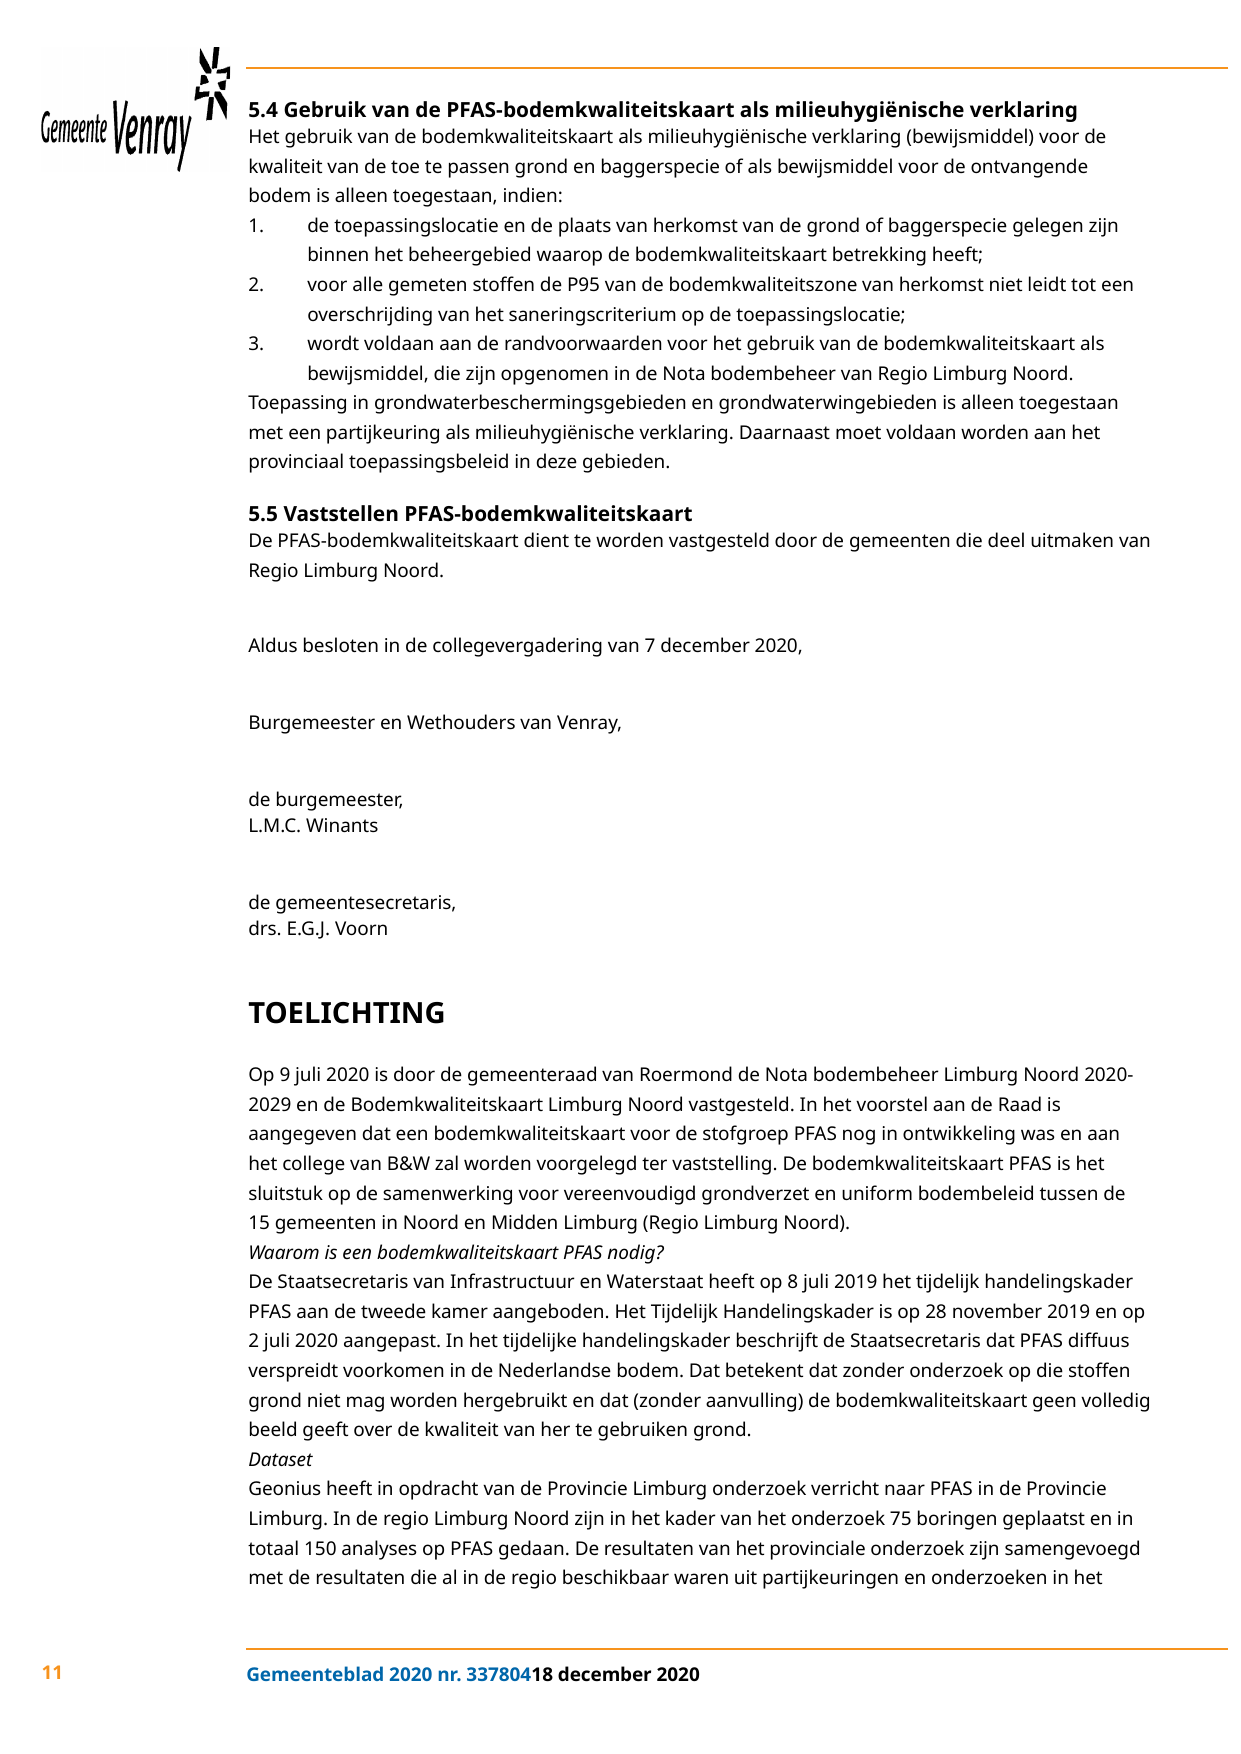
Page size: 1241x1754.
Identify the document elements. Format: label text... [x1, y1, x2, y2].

text Geonius heeft in opdracht van de Provincie Limburg onderzoek verricht naar PFAS in de Provincie Limburg. In de regio Limburg Noord zijn in het kader van het onderzoek 75 boringen geplaatst en in totaal 150 analyses op PFAS gedaan. De resultaten van het provinciale onderzoek zijn samengevoegd met de resultaten die al in de regio beschikbaar waren uit partijkeuringen en onderzoeken in het [248, 1476, 1152, 1590]
picture [41, 47, 231, 172]
text 5.5 Vaststellen PFAS-bodemkwaliteitskaart [248, 499, 1152, 527]
text Aldus besloten in de collegevergadering van 7 december 2020, [248, 632, 1152, 658]
text Waarom is een bodemkwaliteitskaart PFAS nodig? [248, 1239, 1152, 1264]
text de burgemeester, [248, 787, 1152, 812]
text drs. E.G.J. Voorn [248, 915, 1152, 941]
text de gemeentesecretaris, [248, 889, 1152, 915]
text L.M.C. Winants [248, 812, 1152, 838]
list voor alle gemeten stoffen de P95 van de bodemkwaliteitszone van herkomst niet leidt tot een overschrijding van het saneringscriterium op de toepassingslocatie; [248, 271, 1152, 326]
text Het gebruik van de bodemkwaliteitskaart als milieuhygiënische verklaring (bewijsmiddel) voor de kwaliteit van de toe te passen grond en baggerspecie of als bewijsmiddel voor de ontvangende bodem is alleen toegestaan, indien: [248, 123, 1152, 208]
text TOELICHTING [248, 992, 1152, 1032]
text De Staatsecretaris van Infrastructuur en Waterstaat heeft op 8 juli 2019 het tijdelijk handelingskader PFAS aan de tweede kamer aangeboden. Het Tijdelijk Handelingskader is op 28 november 2019 en op 2 juli 2020 aangepast. In het tijdelijke handelingskader beschrijft de Staatsecretaris dat PFAS diffuus verspreidt voorkomen in de Nederlandse bodem. Dat betekent dat zonder onderzoek op die stoffen grond niet mag worden hergebruikt en dat (zonder aanvulling) de bodemkwaliteitskaart geen volledig beeld geeft over de kwaliteit van her te gebruiken grond. [248, 1268, 1152, 1442]
text 5.4 Gebruik van de PFAS-bodemkwaliteitskaart als milieuhygiënische verklaring [248, 95, 1152, 123]
list de toepassingslocatie en de plaats van herkomst van de grond of baggerspecie gelegen zijn binnen het beheergebied waarop de bodemkwaliteitskaart betrekking heeft; [248, 212, 1152, 267]
list wordt voldaan aan de randvoorwaarden voor het gebruik van de bodemkwaliteitskaart als bewijsmiddel, die zijn opgenomen in de Nota bodembeheer van Regio Limburg Noord. [248, 330, 1152, 386]
text De PFAS-bodemkwaliteitskaart dient te worden vastgesteld door de gemeenten die deel uitmaken van Regio Limburg Noord. [248, 527, 1152, 583]
text Op 9 juli 2020 is door de gemeenteraad van Roermond de Nota bodembeheer Limburg Noord 2020-2029 en de Bodemkwaliteitskaart Limburg Noord vastgesteld. In het voorstel aan de Raad is aangegeven dat een bodemkwaliteitskaart voor de stofgroep PFAS nog in ontwikkeling was en aan het college van B&W zal worden voorgelegd ter vaststelling. De bodemkwaliteitskaart PFAS is het sluitstuk op de samenwerking voor vereenvoudigd grondverzet en uniform bodembeleid tussen de 15 gemeenten in Noord en Midden Limburg (Regio Limburg Noord). [248, 1061, 1152, 1235]
text Toepassing in grondwaterbeschermingsgebieden en grondwaterwingebieden is alleen toegestaan met een partijkeuring als milieuhygiënische verklaring. Daarnaast moet voldaan worden aan het provinciaal toepassingsbeleid in deze gebieden. [248, 389, 1152, 474]
text Dataset [248, 1446, 1152, 1472]
text Burgemeester en Wethouders van Venray, [248, 709, 1152, 735]
